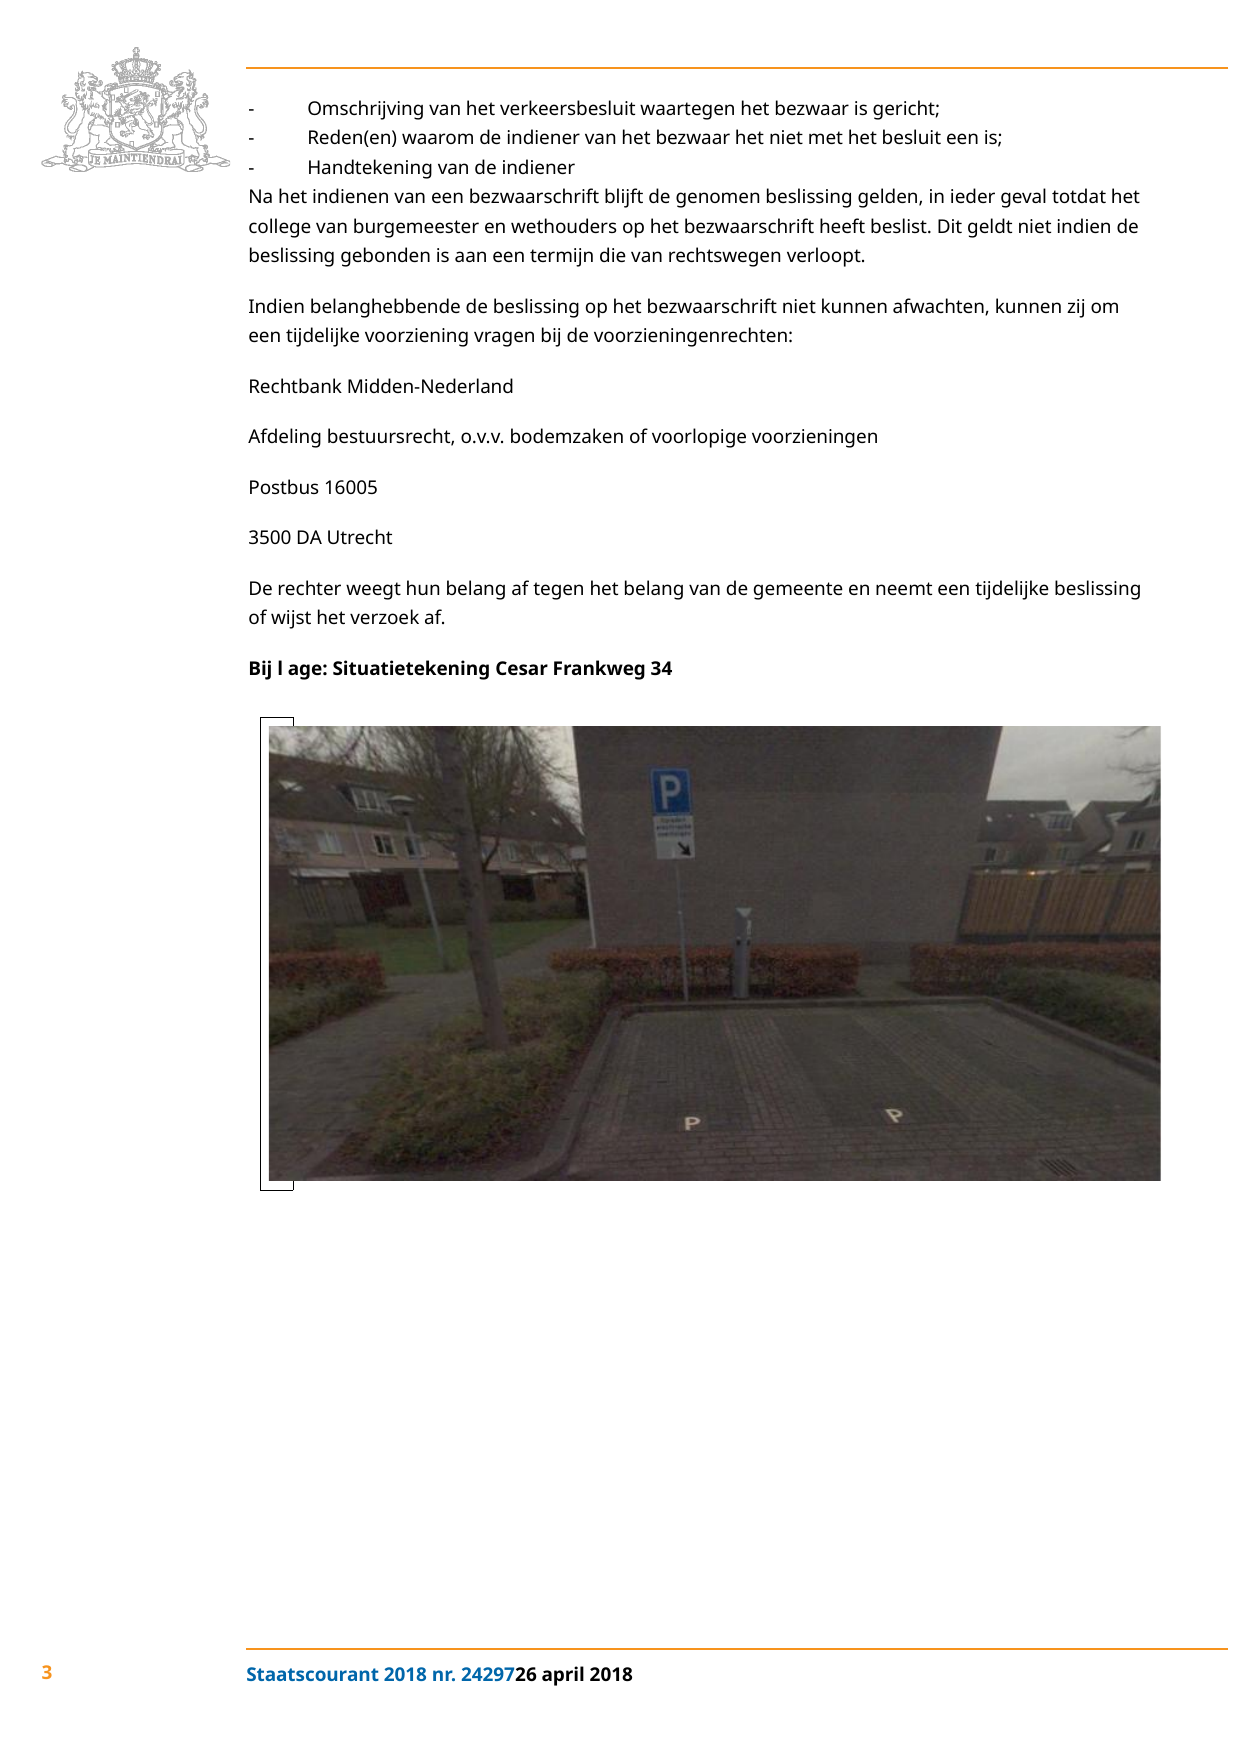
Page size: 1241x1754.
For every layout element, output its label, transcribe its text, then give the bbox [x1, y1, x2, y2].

text De rechter weegt hun belang af tegen het belang van de gemeente en neemt een tijdelijke beslissing of wijst het verzoek af. [248, 575, 1152, 630]
text Afdeling bestuursrecht, o.v.v. bodemzaken of voorlopige voorzieningen [248, 423, 1152, 449]
text Postbus 16005 [248, 474, 1152, 500]
list Handtekening van de indiener [248, 154, 1152, 180]
text Na het indienen van een bezwaarschrift blijft de genomen beslissing gelden, in ieder geval totdat het college van burgemeester en wethouders op het bezwaarschrift heeft beslist. Dit geldt niet indien de beslissing gebonden is aan een termijn die van rechtswegen verloopt. [248, 183, 1152, 268]
text 3500 DA Utrecht [248, 524, 1152, 550]
text Indien belanghebbende de beslissing op het bezwaarschrift niet kunnen afwachten, kunnen zij om een tijdelijke voorziening vragen bij de voorzieningenrechten: [248, 293, 1152, 348]
text Rechtbank Midden-Nederland [248, 373, 1152, 399]
list Omschrijving van het verkeersbesluit waartegen het bezwaar is gericht; [248, 95, 1152, 121]
picture [41, 47, 231, 172]
text Bij l age: Situatietekening Cesar Frankweg 34 [248, 655, 1152, 681]
list Reden(en) waarom de indiener van het bezwaar het niet met het besluit een is; [248, 124, 1152, 150]
picture [268, 726, 1162, 1181]
